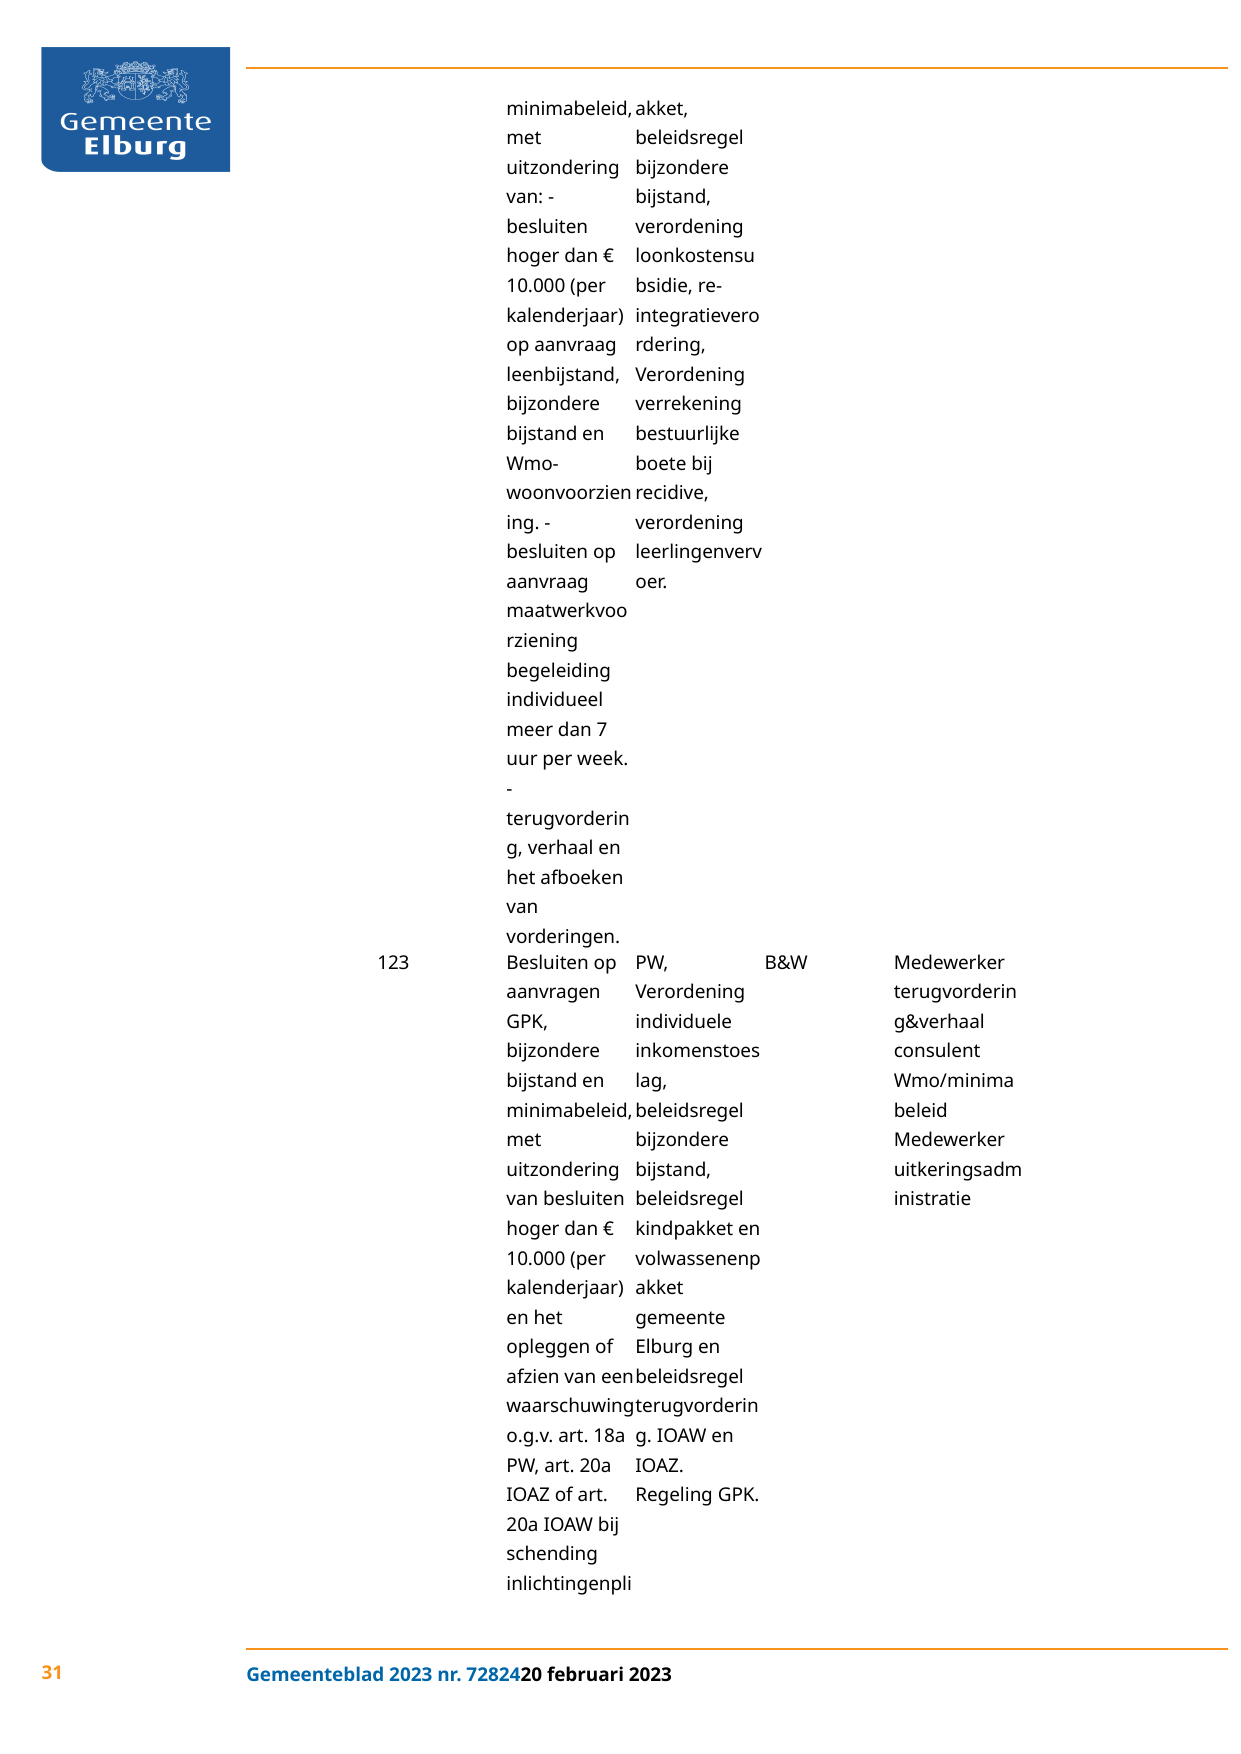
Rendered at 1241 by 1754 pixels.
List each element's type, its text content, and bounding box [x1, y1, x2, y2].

table_cell [1023, 95, 1152, 949]
table_cell akket, beleidsregel bijzondere bijstand, verordening loonkostensubsidie, re-integratieverordering, Verordening verrekening bestuurlijke boete bij recidive, verordening leerlingenvervoer. [635, 95, 764, 949]
table_cell Medewerker terugvordering&verhaal consulent Wmo/minimabeleid Medewerker uitkeringsadministratie [894, 949, 1022, 1596]
table_cell 123 [377, 949, 506, 1596]
table_cell [1023, 949, 1152, 1596]
table_cell [248, 95, 377, 1596]
table_cell PW, Verordening individuele inkomenstoeslag, beleidsregel bijzondere bijstand, beleidsregel kindpakket en volwassenenpakket gemeente Elburg en beleidsregel terugvordering. IOAW en IOAZ. Regeling GPK. [635, 949, 764, 1596]
table_cell [894, 95, 1022, 949]
table_cell [377, 95, 506, 949]
table_cell [764, 95, 893, 949]
table_cell minimabeleid, met uitzondering van: -besluiten hoger dan € 10.000 (per kalenderjaar) op aanvraag leenbijstand, bijzondere bijstand en Wmo-woonvoorziening. - besluiten op aanvraag maatwerkvoorziening begeleiding individueel meer dan 7 uur per week. - terugvordering, verhaal en het afboeken van vorderingen. [506, 95, 635, 949]
picture [41, 47, 231, 172]
table_cell Besluiten op aanvragen GPK, bijzondere bijstand en minimabeleid, met uitzondering van besluiten hoger dan € 10.000 (per kalenderjaar) en het opleggen of afzien van een waarschuwing o.g.v. art. 18a PW, art. 20a IOAZ of art. 20a IOAW bij schending inlichtingenpli [506, 949, 635, 1596]
table_cell B&W [764, 949, 893, 1596]
